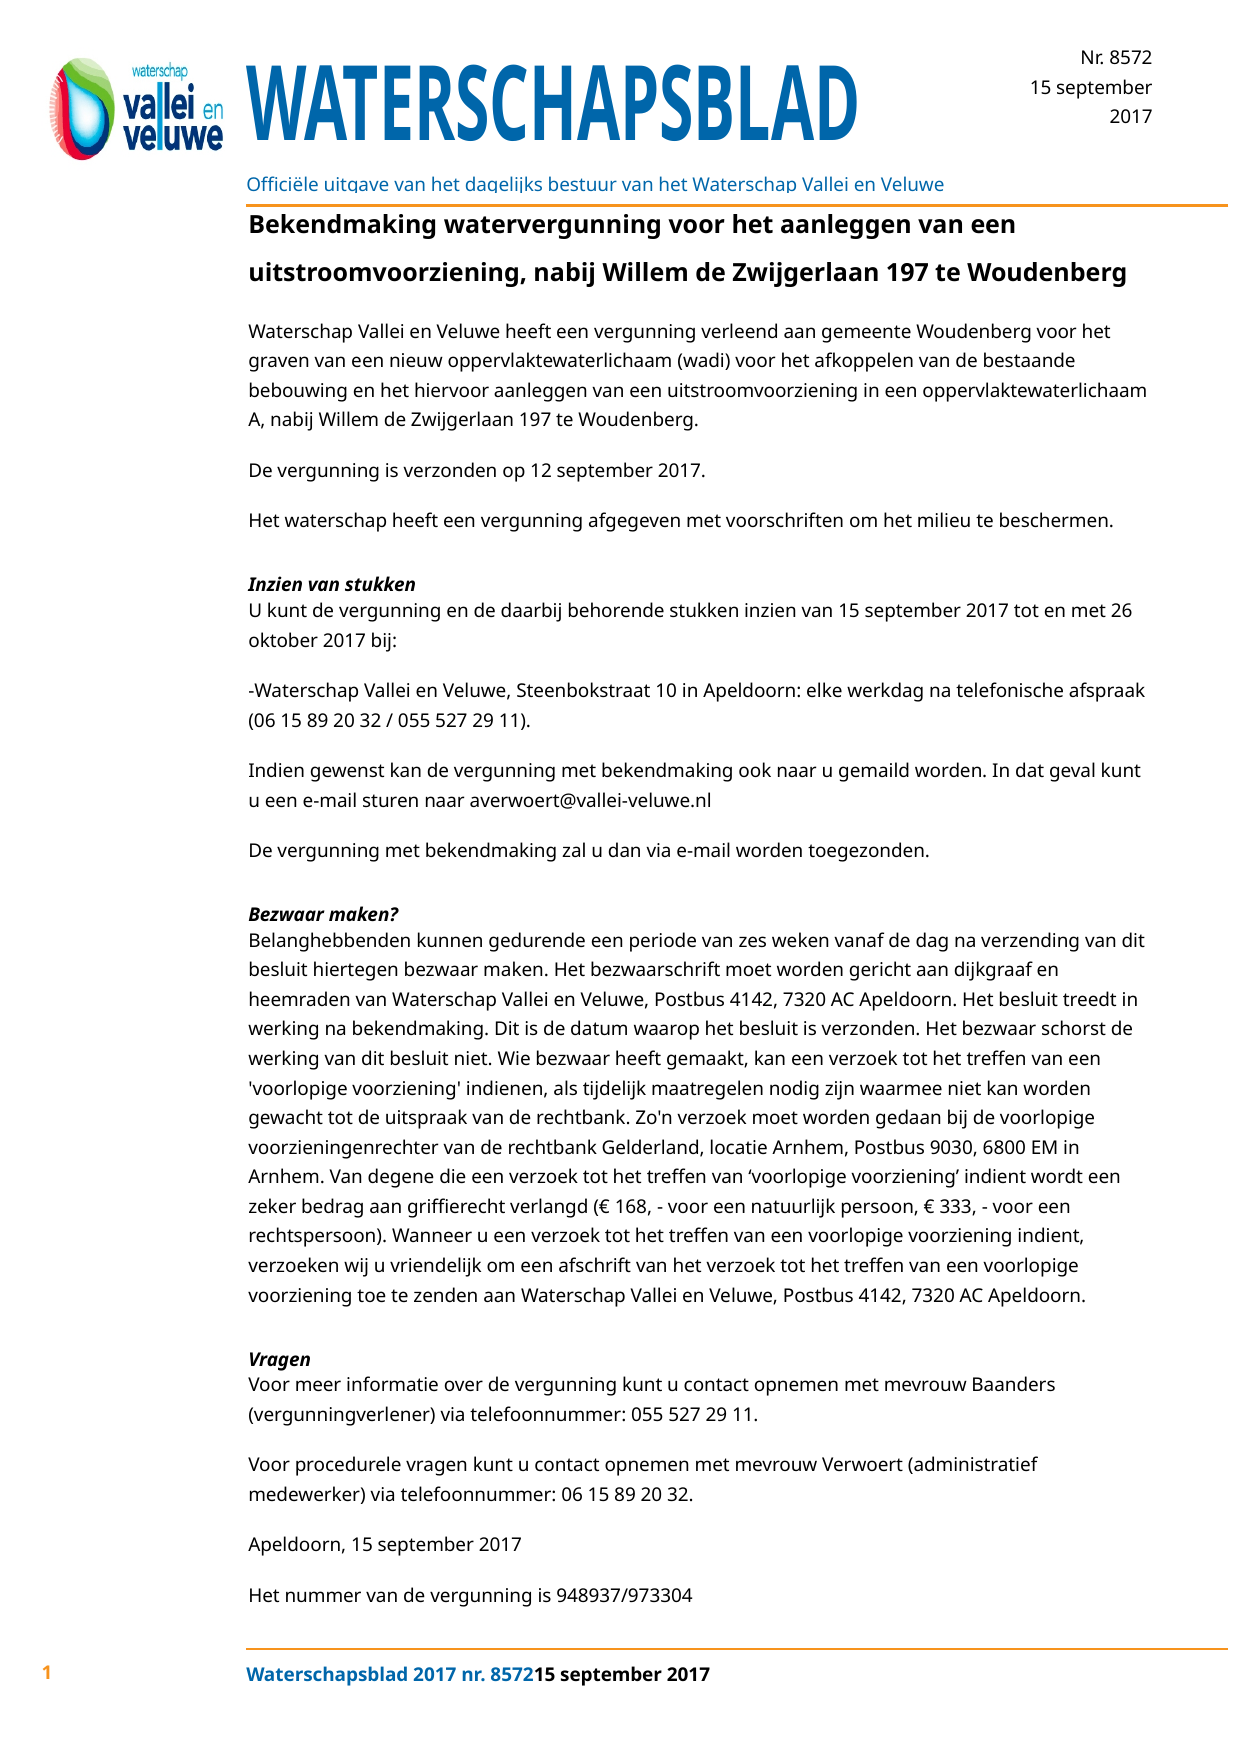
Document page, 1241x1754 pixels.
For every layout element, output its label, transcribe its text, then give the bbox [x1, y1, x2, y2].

text Belanghebbenden kunnen gedurende een periode van zes weken vanaf de dag na verzending van dit besluit hiertegen bezwaar maken. Het bezwaarschrift moet worden gericht aan dijkgraaf en heemraden van Waterschap Vallei en Veluwe, Postbus 4142, 7320 AC Apeldoorn. Het besluit treedt in werking na bekendmaking. Dit is de datum waarop het besluit is verzonden. Het bezwaar schorst de werking van dit besluit niet. Wie bezwaar heeft gemaakt, kan een verzoek tot het treffen van een 'voorlopige voorziening' indienen, als tijdelijk maatregelen nodig zijn waarmee niet kan worden gewacht tot de uitspraak van de rechtbank. Zo'n verzoek moet worden gedaan bij de voorlopige voorzieningenrechter van de rechtbank Gelderland, locatie Arnhem, Postbus 9030, 6800 EM in Arnhem. Van degene die een verzoek tot het treffen van ‘voorlopige voorziening’ indient wordt een zeker bedrag aan griffierecht verlangd (€ 168, - voor een natuurlijk persoon, € 333, - voor een rechtspersoon). Wanneer u een verzoek tot het treffen van een voorlopige voorziening indient, verzoeken wij u vriendelijk om een afschrift van het verzoek tot het treffen van een voorlopige voorziening toe te zenden aan Waterschap Vallei en Veluwe, Postbus 4142, 7320 AC Apeldoorn. [248, 927, 1152, 1308]
text Bezwaar maken? [248, 901, 1152, 927]
text Voor procedurele vragen kunt u contact opnemen met mevrouw Verwoert (administratief medewerker) via telefoonnummer: 06 15 89 20 32. [248, 1452, 1152, 1507]
picture [41, 47, 231, 172]
text Voor meer informatie over de vergunning kunt u contact opnemen met mevrouw Baanders (vergunningverlener) via telefoonnummer: 055 527 29 11. [248, 1372, 1152, 1427]
text Het waterschap heeft een vergunning afgegeven met voorschriften om het milieu te beschermen. [248, 507, 1152, 533]
text De vergunning met bekendmaking zal u dan via e-mail worden toegezonden. [248, 837, 1152, 863]
text Indien gewenst kan de vergunning met bekendmaking ook naar u gemaild worden. In dat geval kunt u een e-mail sturen naar averwoert@vallei-veluwe.nl [248, 757, 1152, 812]
text Waterschap Vallei en Veluwe heeft een vergunning verleend aan gemeente Woudenberg voor het graven van een nieuw oppervlaktewaterlichaam (wadi) voor het afkoppelen van de bestaande bebouwing en het hiervoor aanleggen van een uitstroomvoorziening in een oppervlaktewaterlichaam A, nabij Willem de Zwijgerlaan 197 te Woudenberg. [248, 318, 1152, 432]
text Het nummer van de vergunning is 948937/973304 [248, 1582, 1152, 1608]
text U kunt de vergunning en de daarbij behorende stukken inzien van 15 september 2017 tot en met 26 oktober 2017 bij: [248, 597, 1152, 652]
text Apeldoorn, 15 september 2017 [248, 1532, 1152, 1557]
text Vragen [248, 1346, 1152, 1372]
text De vergunning is verzonden op 12 september 2017. [248, 457, 1152, 483]
text Bekendmaking watervergunning voor het aanleggen van een uitstroomvoorziening, nabij Willem de Zwijgerlaan 197 te Woudenberg [248, 207, 1152, 288]
text -Waterschap Vallei en Veluwe, Steenbokstraat 10 in Apeldoorn: elke werkdag na telefonische afspraak (06 15 89 20 32 / 055 527 29 11). [248, 677, 1152, 732]
text Inzien van stukken [248, 571, 1152, 597]
